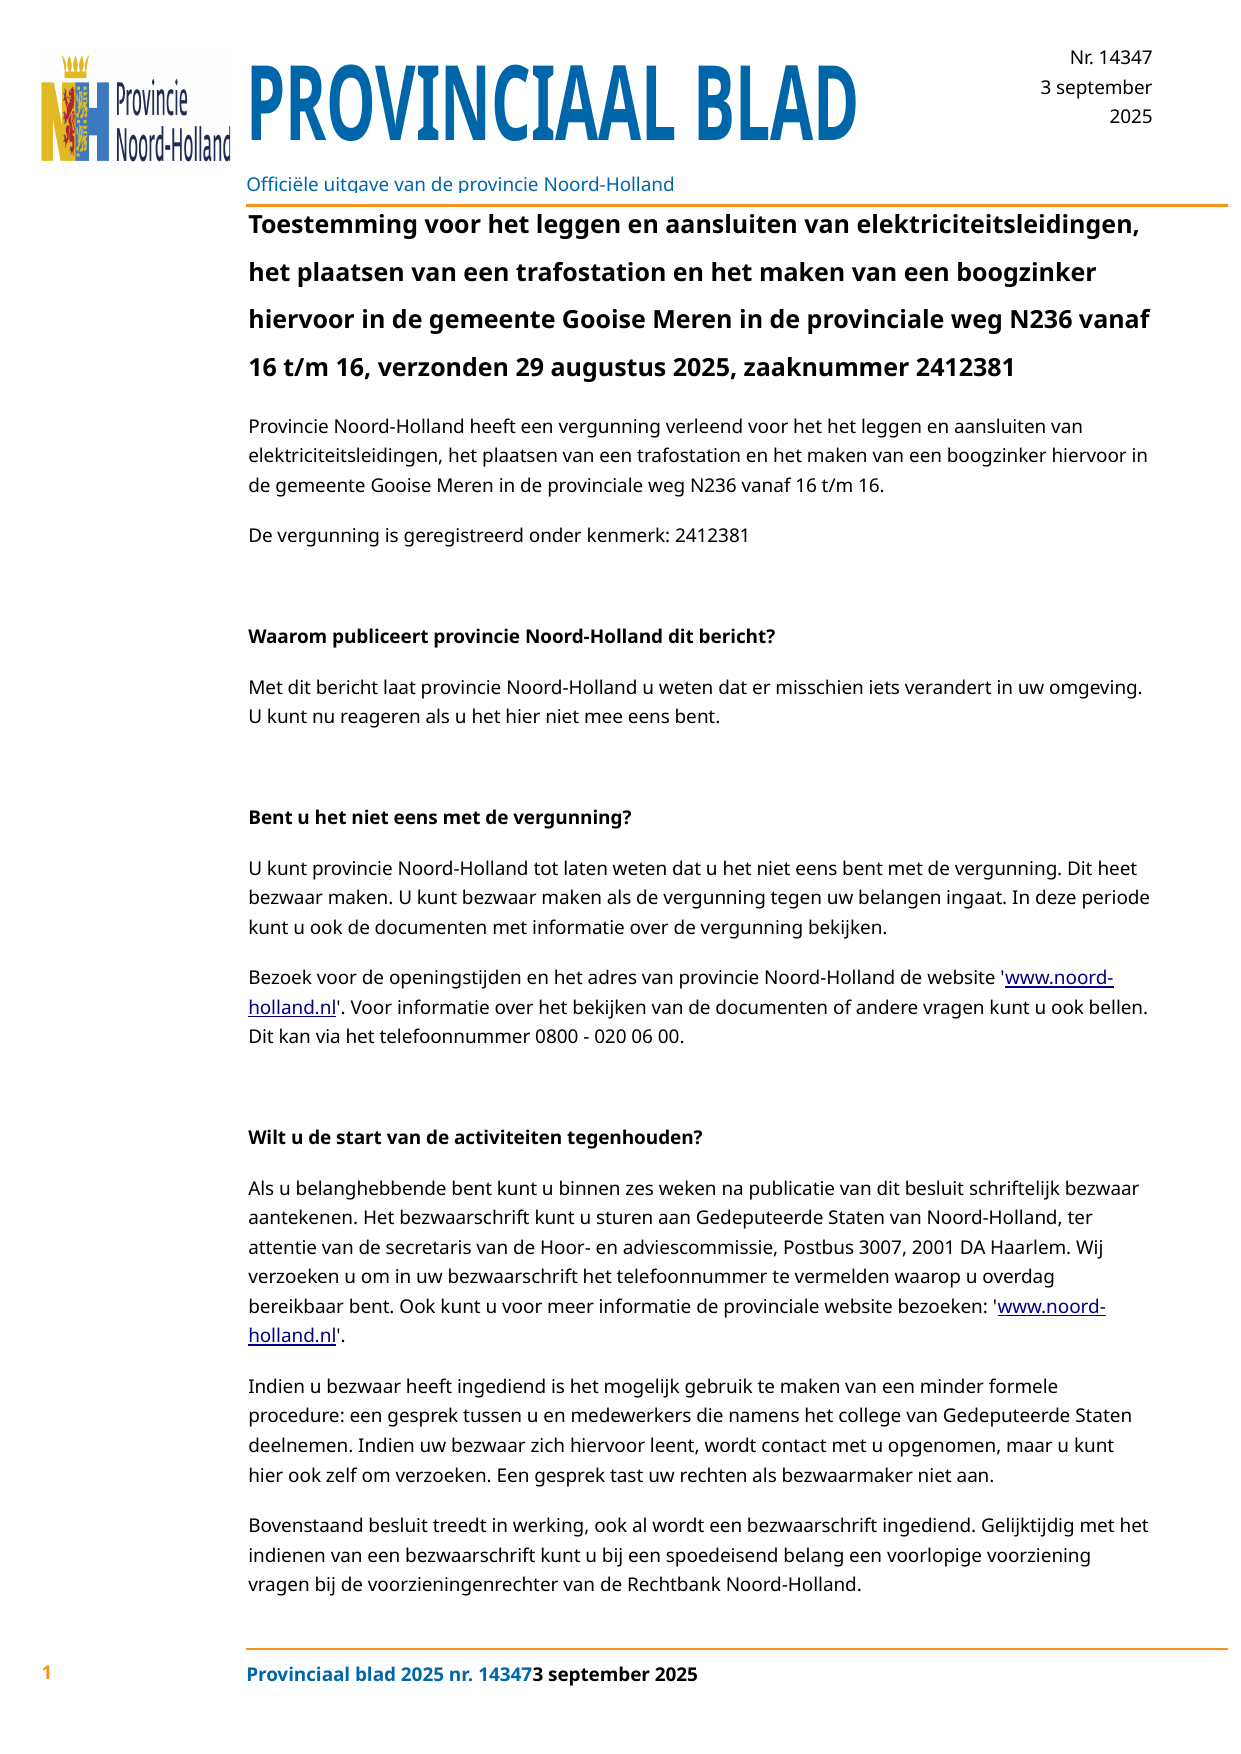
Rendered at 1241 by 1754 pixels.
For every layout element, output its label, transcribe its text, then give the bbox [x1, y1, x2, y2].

text Bovenstaand besluit treedt in werking, ook al wordt een bezwaarschrift ingediend. Gelijktijdig met het indienen van een bezwaarschrift kunt u bij een spoedeisend belang een voorlopige voorziening vragen bij de voorzieningenrechter van de Rechtbank Noord-Holland. [248, 1512, 1152, 1597]
text Bezoek voor de openingstijden en het adres van provincie Noord-Holland de website 'www.noord-holland.nl'. Voor informatie over het bekijken van de documenten of andere vragen kunt u ook bellen. Dit kan via het telefoonnummer 0800 - 020 06 00. [248, 964, 1152, 1049]
text De vergunning is geregistreerd onder kenmerk: 2412381 [248, 523, 1152, 548]
text Provincie Noord-Holland heeft een vergunning verleend voor het het leggen en aansluiten van elektriciteitsleidingen, het plaatsen van een trafostation en het maken van een boogzinker hiervoor in de gemeente Gooise Meren in de provinciale weg N236 vanaf 16 t/m 16. [248, 413, 1152, 498]
text Toestemming voor het leggen en aansluiten van elektriciteitsleidingen, het plaatsen van een trafostation en het maken van een boogzinker hiervoor in de gemeente Gooise Meren in de provinciale weg N236 vanaf 16 t/m 16, verzonden 29 augustus 2025, zaaknummer 2412381 [248, 207, 1152, 384]
text Wilt u de start van de activiteiten tegenhouden? [248, 1124, 1152, 1150]
text U kunt provincie Noord-Holland tot laten weten dat u het niet eens bent met de vergunning. Dit heet bezwaar maken. U kunt bezwaar maken als de vergunning tegen uw belangen ingaat. In deze periode kunt u ook de documenten met informatie over de vergunning bekijken. [248, 855, 1152, 940]
text Indien u bezwaar heeft ingediend is het mogelijk gebruik te maken van een minder formele procedure: een gesprek tussen u en medewerkers die namens het college van Gedeputeerde Staten deelnemen. Indien uw bezwaar zich hiervoor leent, wordt contact met u opgenomen, maar u kunt hier ook zelf om verzoeken. Een gesprek tast uw rechten als bezwaarmaker niet aan. [248, 1373, 1152, 1488]
picture [41, 47, 231, 172]
text Als u belanghebbende bent kunt u binnen zes weken na publicatie van dit besluit schriftelijk bezwaar aantekenen. Het bezwaarschrift kunt u sturen aan Gedeputeerde Staten van Noord-Holland, ter attentie van de secretaris van de Hoor- en adviescommissie, Postbus 3007, 2001 DA Haarlem. Wij verzoeken u om in uw bezwaarschrift het telefoonnummer te vermelden waarop u overdag bereikbaar bent. Ook kunt u voor meer informatie de provinciale website bezoeken: 'www.noord-holland.nl'. [248, 1175, 1152, 1348]
text Met dit bericht laat provincie Noord-Holland u weten dat er misschien iets verandert in uw omgeving. U kunt nu reageren als u het hier niet mee eens bent. [248, 674, 1152, 729]
text Bent u het niet eens met de vergunning? [248, 804, 1152, 830]
text Waarom publiceert provincie Noord-Holland dit bericht? [248, 623, 1152, 649]
